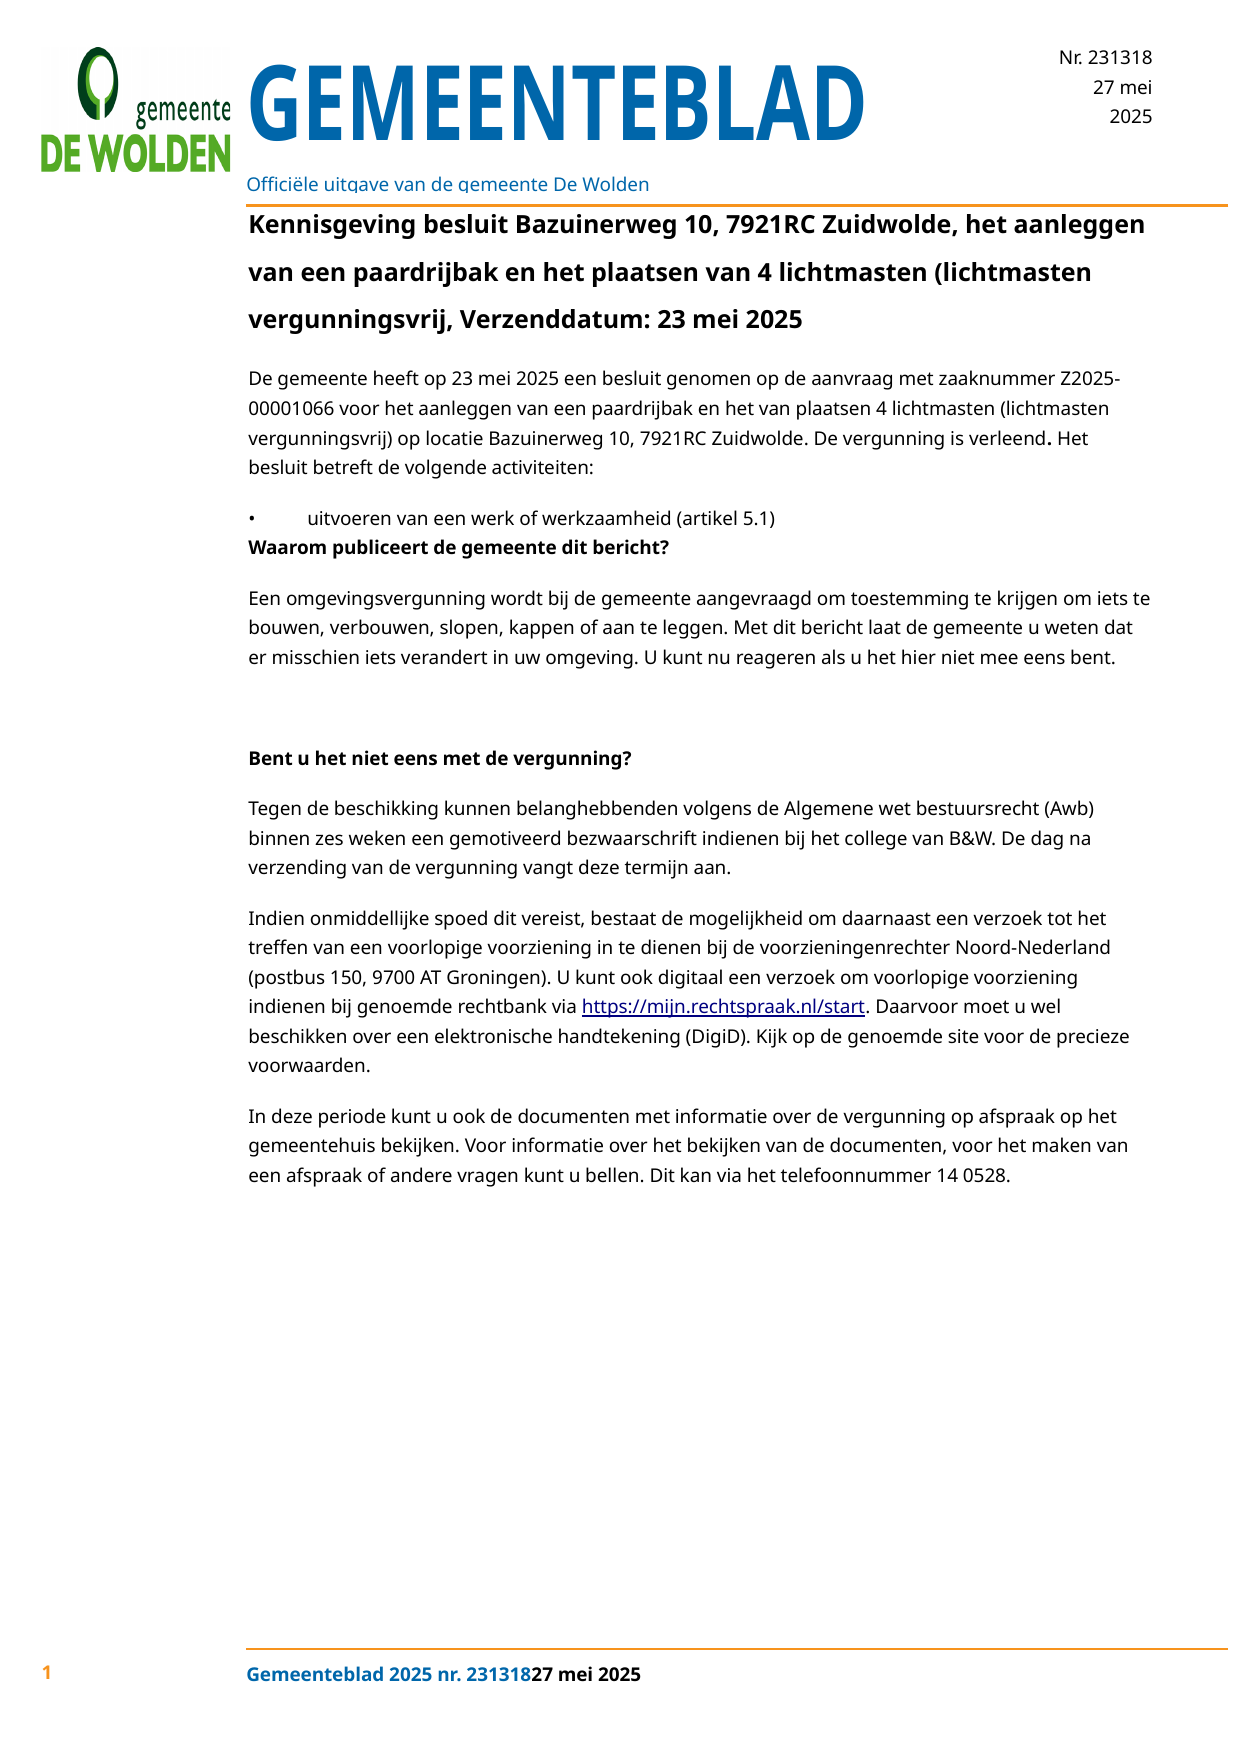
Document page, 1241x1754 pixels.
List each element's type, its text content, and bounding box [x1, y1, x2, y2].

list uitvoeren van een werk of werkzaamheid (artikel 5.1) [248, 505, 1152, 530]
text Waarom publiceert de gemeente dit bericht? [248, 534, 1152, 560]
text Indien onmiddellijke spoed dit vereist, bestaat de mogelijkheid om daarnaast een verzoek tot het treffen van een voorlopige voorziening in te dienen bij de voorzieningenrechter Noord-Nederland (postbus 150, 9700 AT Groningen). U kunt ook digitaal een verzoek om voorlopige voorziening indienen bij genoemde rechtbank via https://mijn.rechtspraak.nl/start. Daarvoor moet u wel beschikken over een elektronische handtekening (DigiD). Kijk op de genoemde site voor de precieze voorwaarden. [248, 905, 1152, 1078]
text Kennisgeving besluit Bazuinerweg 10, 7921RC Zuidwolde, het aanleggen van een paardrijbak en het plaatsen van 4 lichtmasten (lichtmasten vergunningsvrij, Verzenddatum: 23 mei 2025 [248, 207, 1152, 336]
text In deze periode kunt u ook de documenten met informatie over de vergunning op afspraak op het gemeentehuis bekijken. Voor informatie over het bekijken van de documenten, voor het maken van een afspraak of andere vragen kunt u bellen. Dit kan via het telefoonnummer 14 0528. [248, 1103, 1152, 1188]
text Tegen de beschikking kunnen belanghebbenden volgens de Algemene wet bestuursrecht (Awb) binnen zes weken een gemotiveerd bezwaarschrift indienen bij het college van B&W. De dag na verzending van de vergunning vangt deze termijn aan. [248, 795, 1152, 880]
text Bent u het niet eens met de vergunning? [248, 745, 1152, 770]
text De gemeente heeft op 23 mei 2025 een besluit genomen op de aanvraag met zaaknummer Z2025-00001066 voor het aanleggen van een paardrijbak en het van plaatsen 4 lichtmasten (lichtmasten vergunningsvrij) op locatie Bazuinerweg 10, 7921RC Zuidwolde. De vergunning is verleend. Het besluit betreft de volgende activiteiten: [248, 366, 1152, 480]
text Een omgevingsvergunning wordt bij de gemeente aangevraagd om toestemming te krijgen om iets te bouwen, verbouwen, slopen, kappen of aan te leggen. Met dit bericht laat de gemeente u weten dat er misschien iets verandert in uw omgeving. U kunt nu reageren als u het hier niet mee eens bent. [248, 585, 1152, 669]
picture [41, 47, 231, 172]
